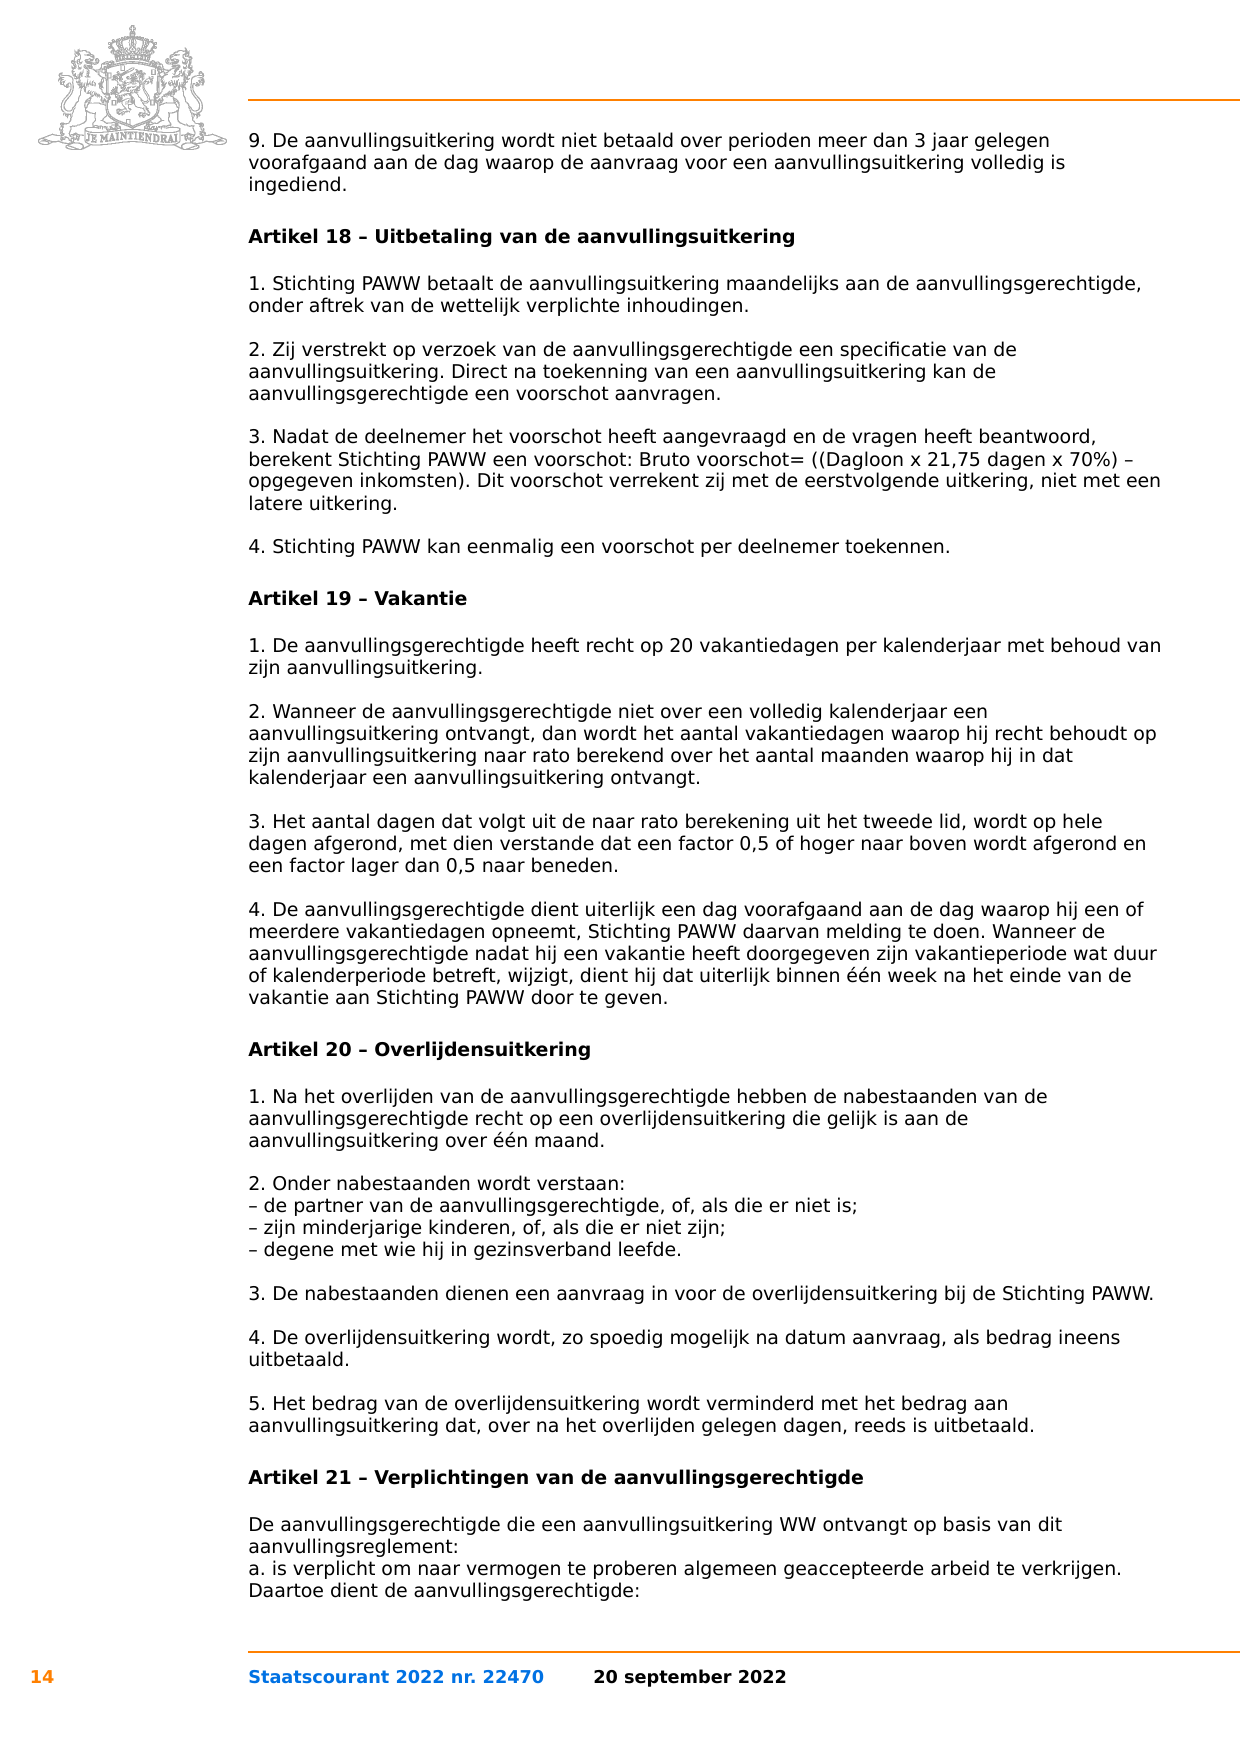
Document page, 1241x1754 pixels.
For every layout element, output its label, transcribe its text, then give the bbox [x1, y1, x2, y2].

text 4. De overlijdensuitkering wordt, zo spoedig mogelijk na datum aanvraag, als bedrag ineens uitbetaald. [248, 1327, 1163, 1371]
subtitle Artikel 21 – Verplichtingen van de aanvullingsgerechtigde [248, 1467, 1163, 1489]
text 9. De aanvullingsuitkering wordt niet betaald over perioden meer dan 3 jaar gelegen voorafgaand aan de dag waarop de aanvraag voor een aanvullingsuitkering volledig is ingediend. [248, 130, 1163, 196]
text 3. Nadat de deelnemer het voorschot heeft aangevraagd en de vragen heeft beantwoord, berekent Stichting PAWW een voorschot: Bruto voorschot= ((Dagloon x 21,75 dagen x 70%) – opgegeven inkomsten). Dit voorschot verrekent zij met de eerstvolgende uitkering, niet met een latere uitkering. [248, 426, 1163, 514]
text – de partner van de aanvullingsgerechtigde, of, als die er niet is; [248, 1195, 1163, 1217]
picture [38, 25, 227, 150]
text – zijn minderjarige kinderen, of, als die er niet zijn; [248, 1217, 1163, 1239]
text 2. Wanneer de aanvullingsgerechtigde niet over een volledig kalenderjaar een aanvullingsuitkering ontvangt, dan wordt het aantal vakantiedagen waarop hij recht behoudt op zijn aanvullingsuitkering naar rato berekend over het aantal maanden waarop hij in dat kalenderjaar een aanvullingsuitkering ontvangt. [248, 701, 1163, 789]
text 5. Het bedrag van de overlijdensuitkering wordt verminderd met het bedrag aan aanvullingsuitkering dat, over na het overlijden gelegen dagen, reeds is uitbetaald. [248, 1393, 1163, 1437]
text 4. Stichting PAWW kan eenmalig een voorschot per deelnemer toekennen. [248, 536, 1163, 558]
text 1. Stichting PAWW betaalt de aanvullingsuitkering maandelijks aan de aanvullingsgerechtigde, onder aftrek van de wettelijk verplichte inhoudingen. [248, 273, 1163, 317]
text 4. De aanvullingsgerechtigde dient uiterlijk een dag voorafgaand aan de dag waarop hij een of meerdere vakantiedagen opneemt, Stichting PAWW daarvan melding te doen. Wanneer de aanvullingsgerechtigde nadat hij een vakantie heeft doorgegeven zijn vakantieperiode wat duur of kalenderperiode betreft, wijzigt, dient hij dat uiterlijk binnen één week na het einde van de vakantie aan Stichting PAWW door te geven. [248, 899, 1163, 1008]
text 3. Het aantal dagen dat volgt uit de naar rato berekening uit het tweede lid, wordt op hele dagen afgerond, met dien verstande dat een factor 0,5 of hoger naar boven wordt afgerond en een factor lager dan 0,5 naar beneden. [248, 811, 1163, 877]
text 2. Onder nabestaanden wordt verstaan: [248, 1173, 1163, 1195]
text 2. Zij verstrekt op verzoek van de aanvullingsgerechtigde een specificatie van de aanvullingsuitkering. Direct na toekenning van een aanvullingsuitkering kan de aanvullingsgerechtigde een voorschot aanvragen. [248, 339, 1163, 404]
subtitle Artikel 19 – Vakantie [248, 588, 1163, 610]
subtitle Artikel 18 – Uitbetaling van de aanvullingsuitkering [248, 226, 1163, 248]
text – degene met wie hij in gezinsverband leefde. [248, 1239, 1163, 1261]
text 1. Na het overlijden van de aanvullingsgerechtigde hebben de nabestaanden van de aanvullingsgerechtigde recht op een overlijdensuitkering die gelijk is aan de aanvullingsuitkering over één maand. [248, 1086, 1163, 1151]
subtitle Artikel 20 – Overlijdensuitkering [248, 1038, 1163, 1061]
text a. is verplicht om naar vermogen te proberen algemeen geaccepteerde arbeid te verkrijgen. Daartoe dient de aanvullingsgerechtigde: [248, 1558, 1163, 1602]
text 1. De aanvullingsgerechtigde heeft recht op 20 vakantiedagen per kalenderjaar met behoud van zijn aanvullingsuitkering. [248, 635, 1163, 679]
text De aanvullingsgerechtigde die een aanvullingsuitkering WW ontvangt op basis van dit aanvullingsreglement: [248, 1514, 1163, 1558]
text 3. De nabestaanden dienen een aanvraag in voor de overlijdensuitkering bij de Stichting PAWW. [248, 1283, 1163, 1305]
